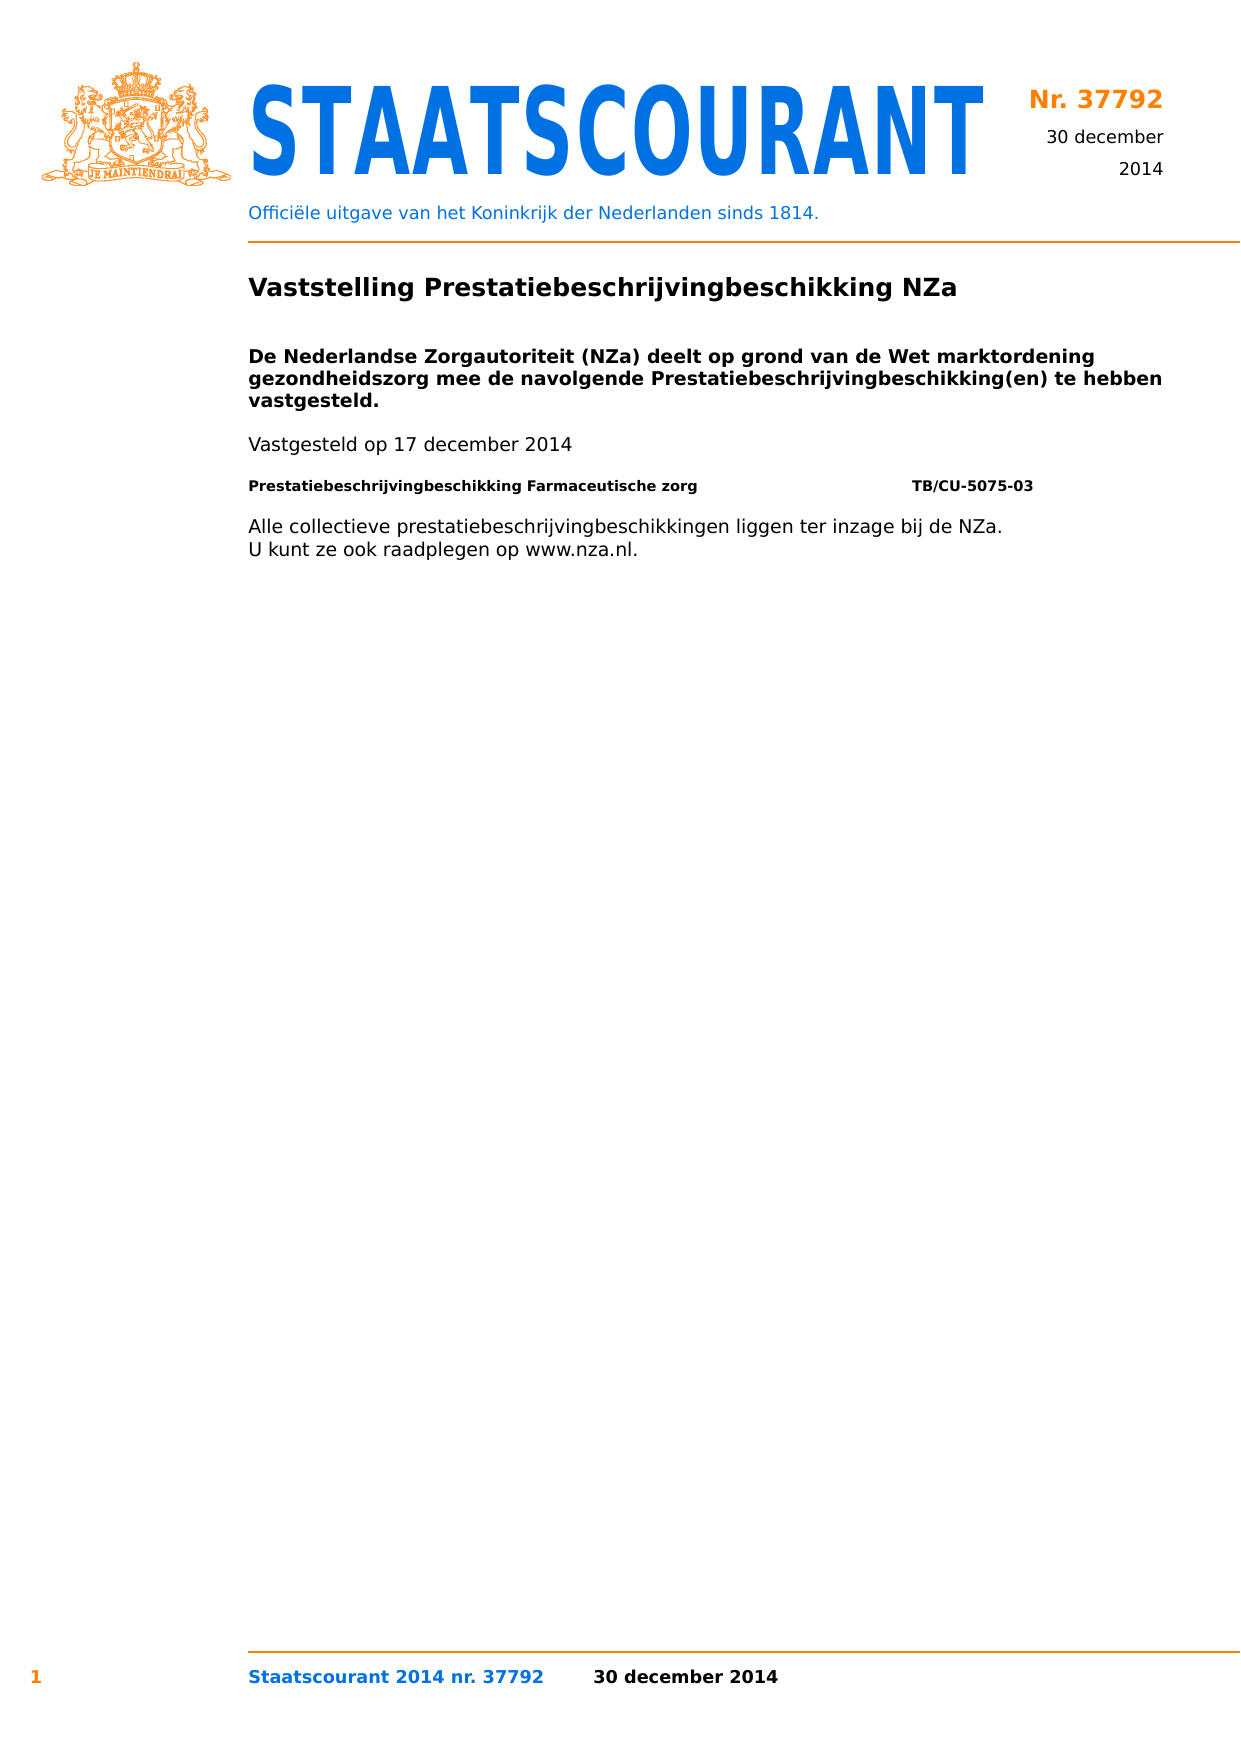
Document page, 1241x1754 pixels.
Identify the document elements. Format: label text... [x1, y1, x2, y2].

table_header Prestatiebeschrijvingbeschikking Farmaceutische zorg [248, 478, 906, 494]
table_header TB/CU-5075-03 [906, 478, 1163, 494]
table_header [25, 62, 248, 241]
table_cell Officiële uitgave van het Koninkrijk der Nederlanden sinds 1814. [248, 203, 1240, 241]
picture [41, 62, 231, 186]
table_cell 30 december [998, 121, 1240, 153]
text Vastgesteld op 17 december 2014 [248, 434, 1163, 456]
text Alle collectieve prestatiebeschrijvingbeschikkingen liggen ter inzage bij de NZa. [248, 516, 1163, 538]
table_header STAATSCOURANT [248, 62, 998, 203]
text De Nederlandse Zorgautoriteit (NZa) deelt op grond van de Wet marktordening gezondheidszorg mee de navolgende Prestatiebeschrijvingbeschikking(en) te hebben vastgesteld. [248, 346, 1163, 412]
table_cell 2014 [998, 153, 1240, 203]
table_header Nr. 37792 [998, 62, 1240, 121]
text U kunt ze ook raadplegen op www.nza.nl. [248, 538, 1163, 560]
subtitle Vaststelling Prestatiebeschrijvingbeschikking NZa [248, 273, 1163, 302]
